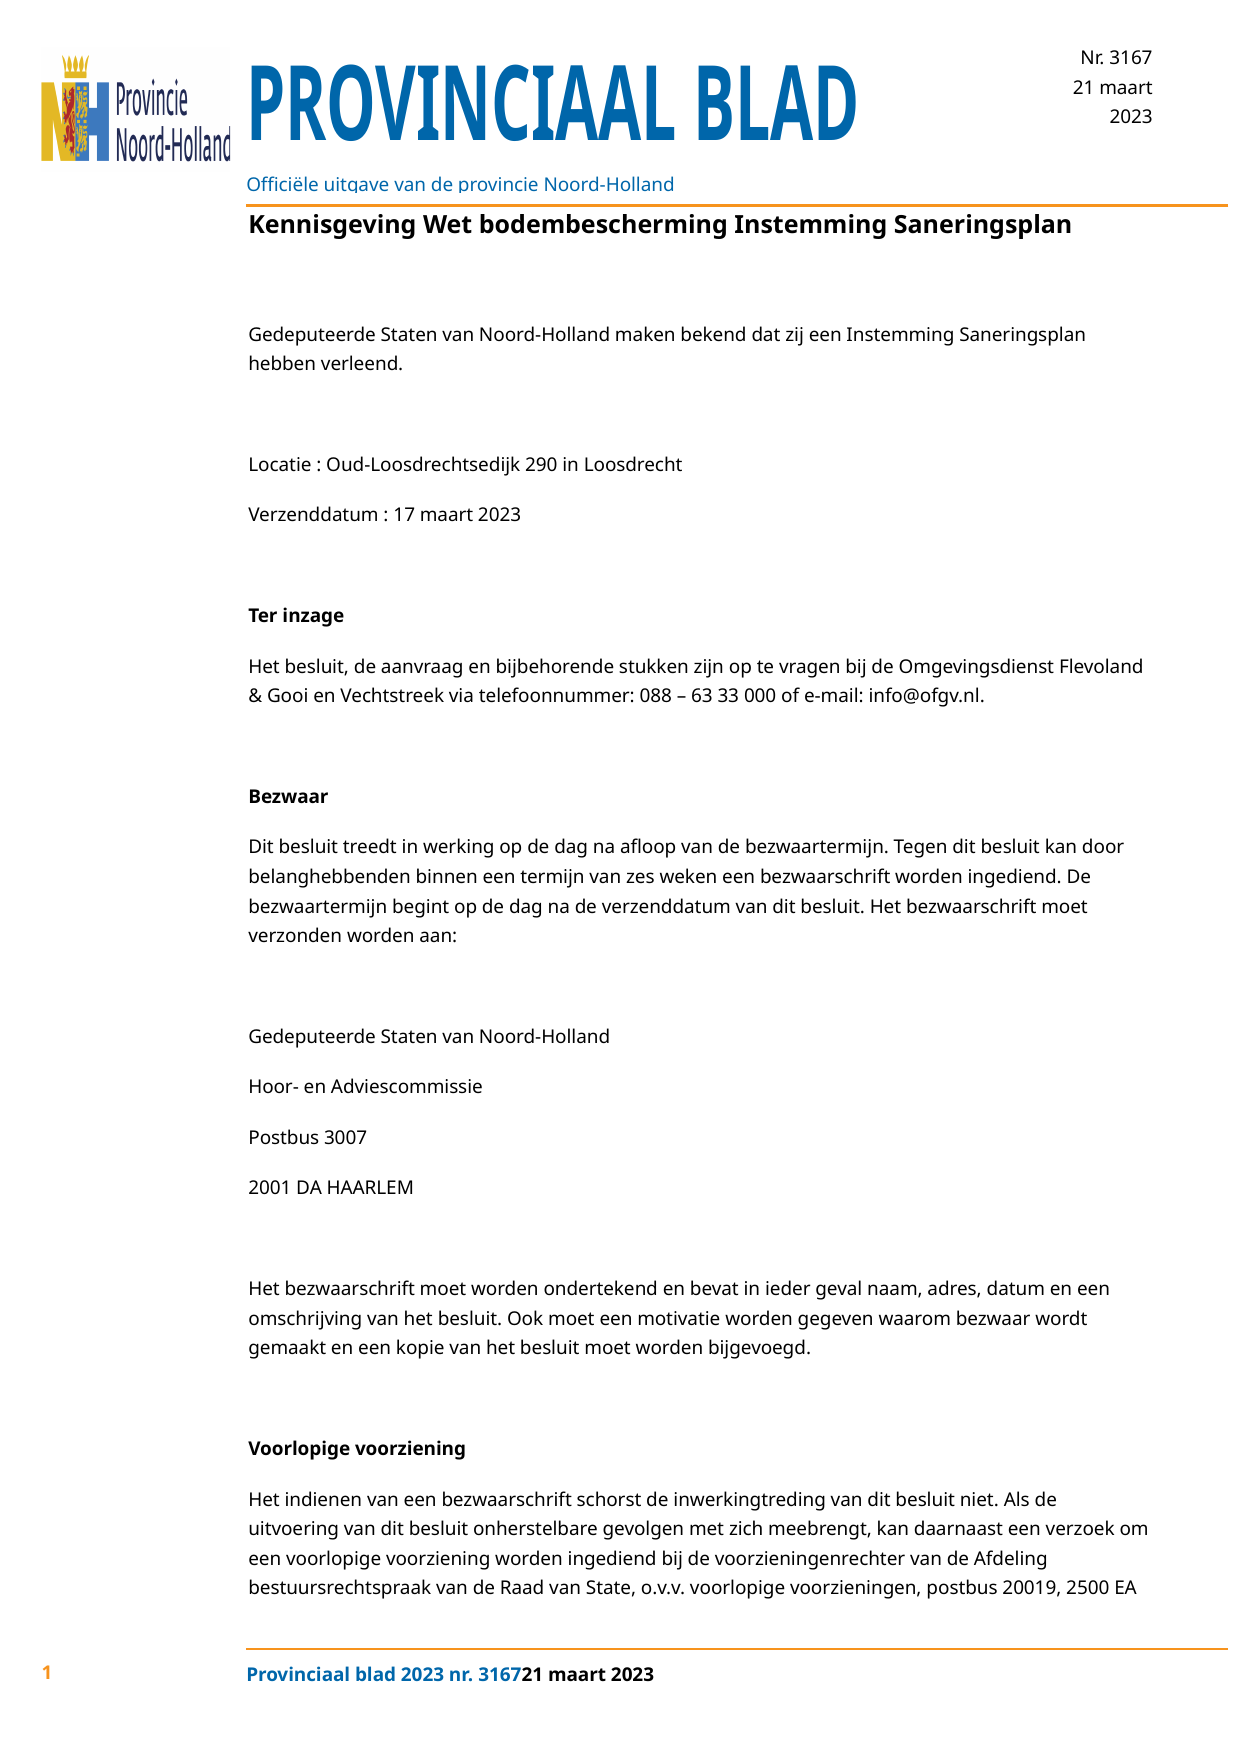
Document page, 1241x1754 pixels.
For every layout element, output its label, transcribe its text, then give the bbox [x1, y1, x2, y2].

text Voorlopige voorziening [248, 1435, 1152, 1461]
text Locatie : Oud-Loosdrechtsedijk 290 in Loosdrecht [248, 451, 1152, 477]
picture [41, 47, 231, 172]
text Gedeputeerde Staten van Noord-Holland [248, 1023, 1152, 1049]
text Het indienen van een bezwaarschrift schorst de inwerkingtreding van dit besluit niet. Als de uitvoering van dit besluit onherstelbare gevolgen met zich meebrengt, kan daarnaast een verzoek om een voorlopige voorziening worden ingediend bij de voorzieningenrechter van de Afdeling bestuursrechtspraak van de Raad van State, o.v.v. voorlopige voorzieningen, postbus 20019, 2500 EA [248, 1486, 1152, 1600]
text Het besluit, de aanvraag en bijbehorende stukken zijn op te vragen bij de Omgevingsdienst Flevoland & Gooi en Vechtstreek via telefoonnummer: 088 – 63 33 000 of e-mail: info@ofgv.nl. [248, 653, 1152, 708]
text Het bezwaarschrift moet worden ondertekend en bevat in ieder geval naam, adres, datum en een omschrijving van het besluit. Ook moet een motivatie worden gegeven waarom bezwaar wordt gemaakt en een kopie van het besluit moet worden bijgevoegd. [248, 1275, 1152, 1360]
text Dit besluit treedt in werking op de dag na afloop van de bezwaartermijn. Tegen dit besluit kan door belanghebbenden binnen een termijn van zes weken een bezwaarschrift worden ingediend. De bezwaartermijn begint op de dag na de verzenddatum van dit besluit. Het bezwaarschrift moet verzonden worden aan: [248, 834, 1152, 948]
text Kennisgeving Wet bodembescherming Instemming Saneringsplan [248, 207, 1152, 241]
text 2001 DA HAARLEM [248, 1174, 1152, 1200]
text Postbus 3007 [248, 1124, 1152, 1150]
text Verzenddatum : 17 maart 2023 [248, 502, 1152, 527]
text Bezwaar [248, 783, 1152, 809]
text Hoor- en Adviescommissie [248, 1074, 1152, 1099]
text Gedeputeerde Staten van Noord-Holland maken bekend dat zij een Instemming Saneringsplan hebben verleend. [248, 321, 1152, 376]
text Ter inzage [248, 602, 1152, 628]
